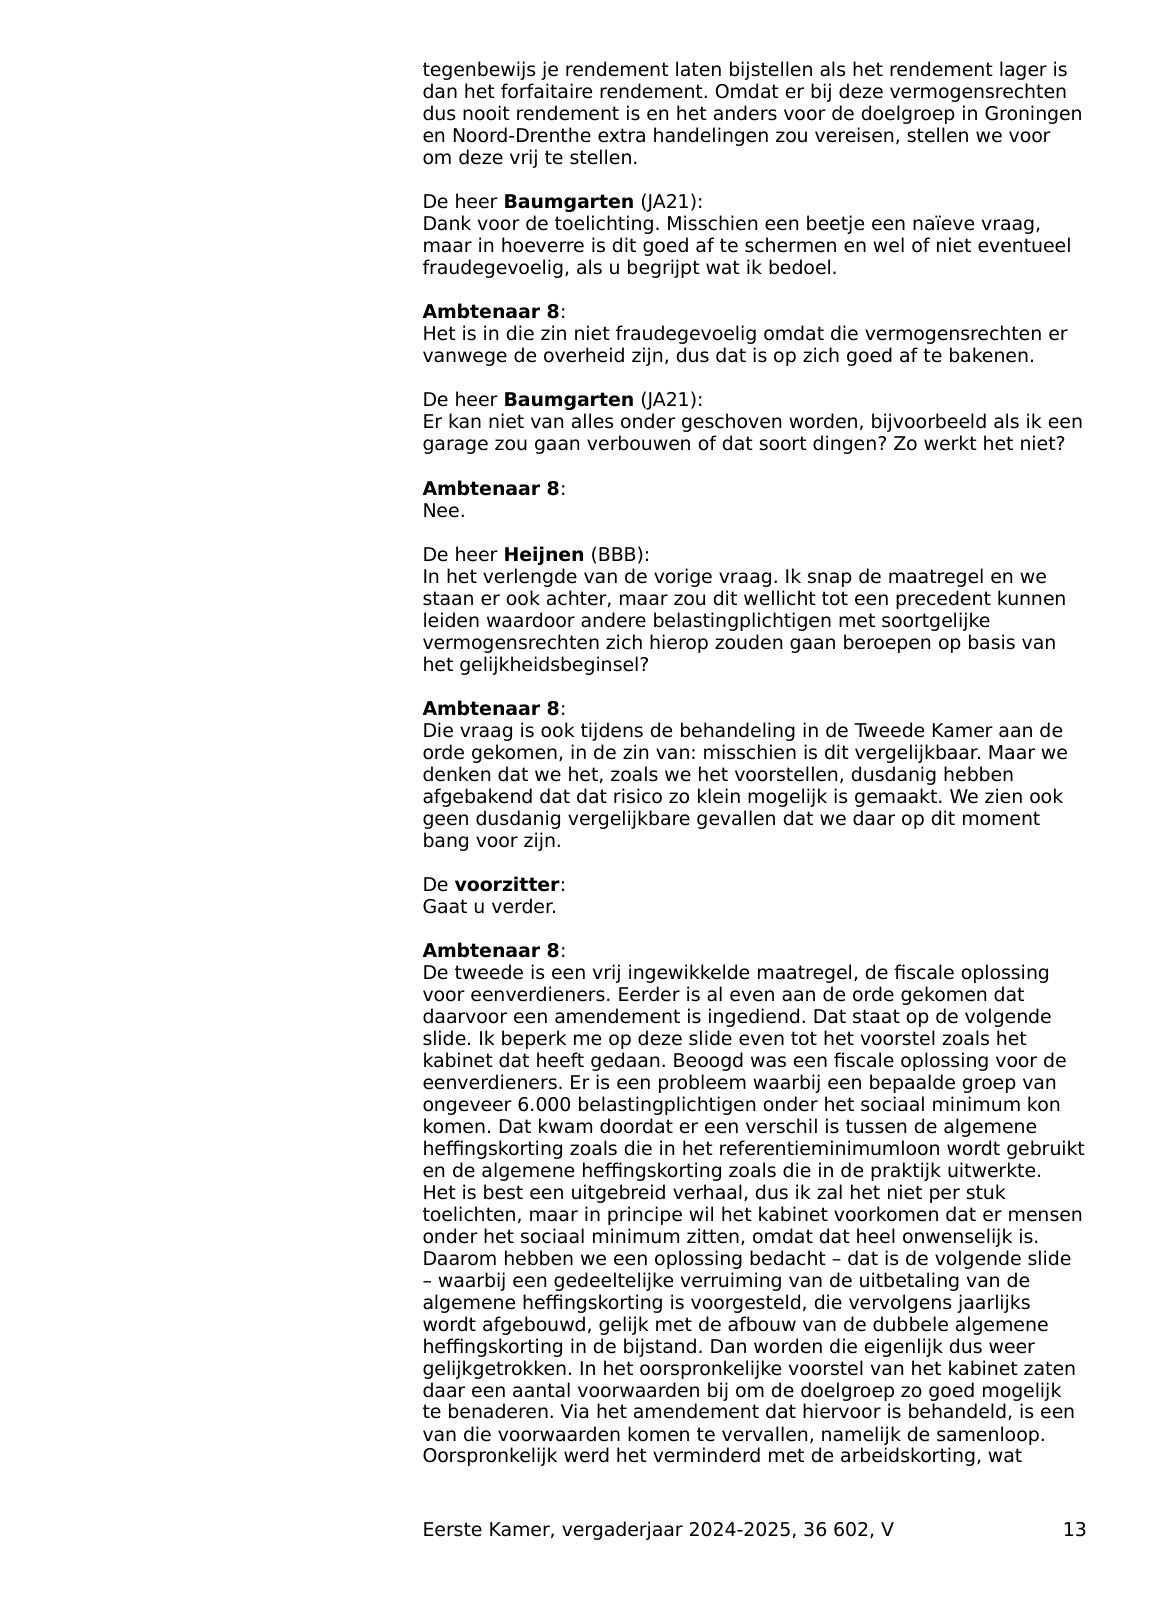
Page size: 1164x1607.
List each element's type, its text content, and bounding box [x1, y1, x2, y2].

text Ambtenaar 8: [422, 940, 1087, 962]
text In het verlengde van de vorige vraag. Ik snap de maatregel en we staan er ook achter, maar zou dit wellicht tot een precedent kunnen leiden waardoor andere belastingplichtigen met soortgelijke vermogensrechten zich hierop zouden gaan beroepen op basis van het gelijkheidsbeginsel? [422, 566, 1087, 676]
text Er kan niet van alles onder geschoven worden, bijvoorbeeld als ik een garage zou gaan verbouwen of dat soort dingen? Zo werkt het niet? [422, 411, 1087, 455]
text De heer Baumgarten (JA21): [422, 389, 1087, 411]
text tegenbewijs je rendement laten bijstellen als het rendement lager is dan het forfaitaire rendement. Omdat er bij deze vermogensrechten dus nooit rendement is en het anders voor de doelgroep in Groningen en Noord-Drenthe extra handelingen zou vereisen, stellen we voor om deze vrij te stellen. [422, 59, 1087, 169]
text Nee. [422, 499, 1087, 521]
text Het is in die zin niet fraudegevoelig omdat die vermogensrechten er vanwege de overheid zijn, dus dat is op zich goed af te bakenen. [422, 323, 1087, 367]
text De voorzitter: [422, 874, 1087, 896]
text Dank voor de toelichting. Misschien een beetje een naïeve vraag, maar in hoeverre is dit goed af te schermen en wel of niet eventueel fraudegevoelig, als u begrijpt wat ik bedoel. [422, 213, 1087, 279]
text De heer Heijnen (BBB): [422, 544, 1087, 566]
text Gaat u verder. [422, 896, 1087, 918]
text Ambtenaar 8: [422, 477, 1087, 499]
text De heer Baumgarten (JA21): [422, 191, 1087, 213]
text Het is best een uitgebreid verhaal, dus ik zal het niet per stuk toelichten, maar in principe wil het kabinet voorkomen dat er mensen onder het sociaal minimum zitten, omdat dat heel onwenselijk is. Daarom hebben we een oplossing bedacht – dat is de volgende slide – waarbij een gedeeltelijke verruiming van de uitbetaling van de algemene heffingskorting is voorgesteld, die vervolgens jaarlijks wordt afgebouwd, gelijk met de afbouw van de dubbele algemene heffingskorting in de bijstand. Dan worden die eigenlijk dus weer gelijkgetrokken. In het oorspronkelijke voorstel van het kabinet zaten daar een aantal voorwaarden bij om de doelgroep zo goed mogelijk te benaderen. Via het amendement dat hiervoor is behandeld, is een van die voorwaarden komen te vervallen, namelijk de samenloop. Oorspronkelijk werd het verminderd met de arbeidskorting, wat [422, 1182, 1087, 1467]
text Die vraag is ook tijdens de behandeling in de Tweede Kamer aan de orde gekomen, in de zin van: misschien is dit vergelijkbaar. Maar we denken dat we het, zoals we het voorstellen, dusdanig hebben afgebakend dat dat risico zo klein mogelijk is gemaakt. We zien ook geen dusdanig vergelijkbare gevallen dat we daar op dit moment bang voor zijn. [422, 720, 1087, 852]
text De tweede is een vrij ingewikkelde maatregel, de fiscale oplossing voor eenverdieners. Eerder is al even aan de orde gekomen dat daarvoor een amendement is ingediend. Dat staat op de volgende slide. Ik beperk me op deze slide even tot het voorstel zoals het kabinet dat heeft gedaan. Beoogd was een fiscale oplossing voor de eenverdieners. Er is een probleem waarbij een bepaalde groep van ongeveer 6.000 belastingplichtigen onder het sociaal minimum kon komen. Dat kwam doordat er een verschil is tussen de algemene heffingskorting zoals die in het referentieminimumloon wordt gebruikt en de algemene heffingskorting zoals die in de praktijk uitwerkte. [422, 962, 1087, 1182]
text Ambtenaar 8: [422, 698, 1087, 720]
text Ambtenaar 8: [422, 301, 1087, 323]
